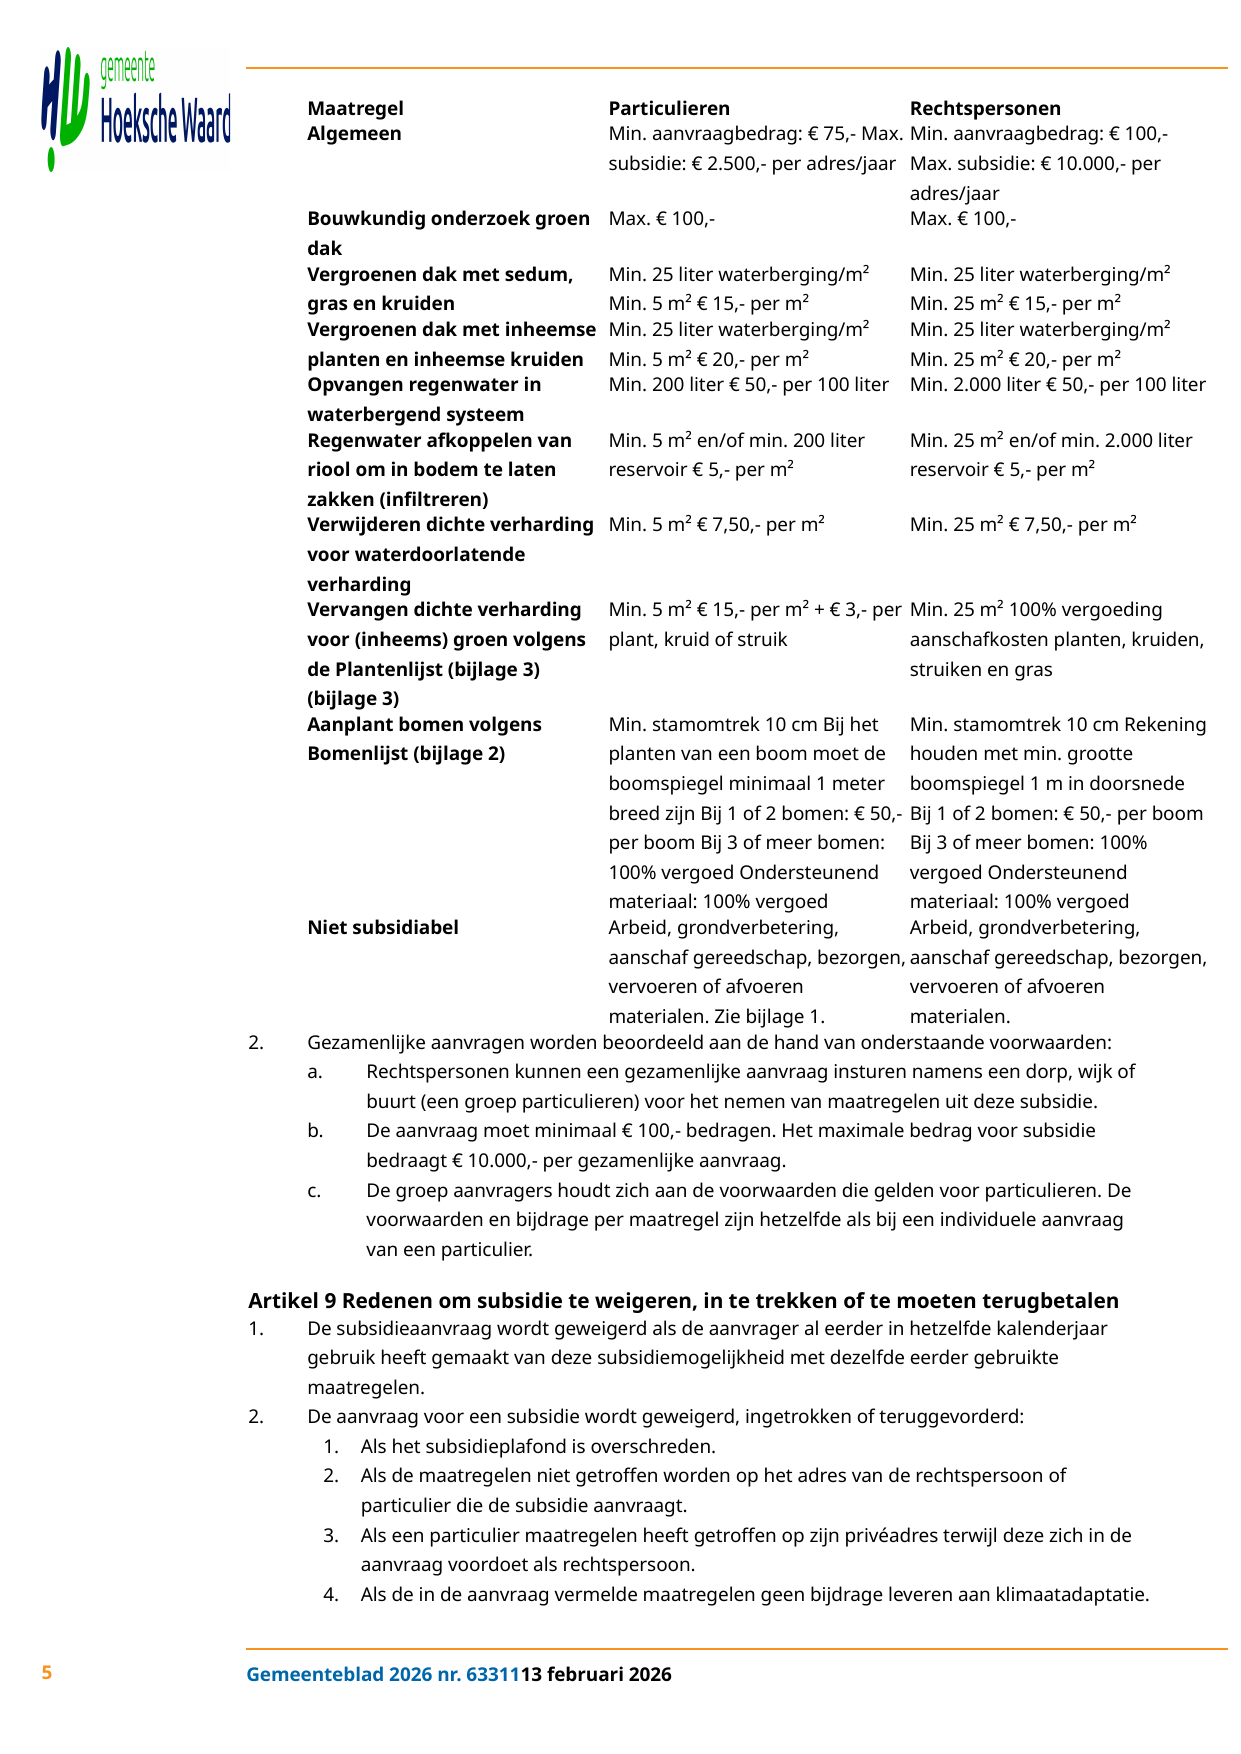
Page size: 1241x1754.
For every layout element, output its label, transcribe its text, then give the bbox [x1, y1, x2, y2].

list De subsidieaanvraag wordt geweigerd als de aanvrager al eerder in hetzelfde kalenderjaar gebruik heeft gemaakt van deze subsidiemogelijkheid met dezelfde eerder gebruikte maatregelen. [248, 1315, 1152, 1400]
list Rechtspersonen kunnen een gezamenlijke aanvraag insturen namens een dorp, wijk of buurt (een groep particulieren) voor het nemen van maatregelen uit deze subsidie. [307, 1058, 1152, 1114]
table_cell Opvangen regenwater in waterbergend systeem [307, 371, 608, 427]
table_cell Min. 25 m² en/of min. 2.000 liter reservoir € 5,- per m² [910, 427, 1211, 512]
table_cell Min. aanvraagbedrag: € 100,- Max. subsidie: € 10.000,- per adres/jaar [910, 121, 1211, 206]
table_cell Max. € 100,- [608, 206, 909, 261]
table_cell Min. 5 m² en/of min. 200 liter reservoir € 5,- per m² [608, 427, 909, 512]
table_cell Vervangen dichte verharding voor (inheems) groen volgens de Plantenlijst (bijlage 3) (bijlage 3) [307, 597, 608, 711]
table_cell Vergroenen dak met sedum, gras en kruiden [307, 261, 608, 316]
list De aanvraag voor een subsidie wordt geweigerd, ingetrokken of teruggevorderd: [248, 1403, 1152, 1429]
table_cell Min. 5 m² € 15,- per m² + € 3,- per plant, kruid of struik [608, 597, 909, 711]
list De groep aanvragers houdt zich aan de voorwaarden die gelden voor particulieren. De voorwaarden en bijdrage per maatregel zijn hetzelfde als bij een individuele aanvraag van een particulier. [307, 1177, 1152, 1262]
table_header Particulieren [608, 95, 909, 121]
table_cell Min. 25 liter waterberging/m² Min. 5 m² € 20,- per m² [608, 316, 909, 371]
list Als het subsidieplafond is overschreden. [323, 1433, 1152, 1459]
table_cell Min. 2.000 liter € 50,- per 100 liter [910, 371, 1211, 427]
table_cell Min. 5 m² € 7,50,- per m² [608, 512, 909, 597]
table_cell Min. 200 liter € 50,- per 100 liter [608, 371, 909, 427]
table_cell Min. 25 m² € 7,50,- per m² [910, 512, 1211, 597]
list De aanvraag moet minimaal € 100,- bedragen. Het maximale bedrag voor subsidie bedraagt € 10.000,- per gezamenlijke aanvraag. [307, 1118, 1152, 1173]
table_cell Min. 25 m² 100% vergoeding aanschafkosten planten, kruiden, struiken en gras [910, 597, 1211, 711]
table_cell Arbeid, grondverbetering, aanschaf gereedschap, bezorgen, vervoeren of afvoeren materialen. [910, 914, 1211, 1029]
table_cell Min. 25 liter waterberging/m² Min. 25 m² € 20,- per m² [910, 316, 1211, 371]
table_cell Min. stamomtrek 10 cm Bij het planten van een boom moet de boomspiegel minimaal 1 meter breed zijn Bij 1 of 2 bomen: € 50,- per boom Bij 3 of meer bomen: 100% vergoed Ondersteunend materiaal: 100% vergoed [608, 711, 909, 914]
table_header Maatregel [307, 95, 608, 121]
table_cell Min. aanvraagbedrag: € 75,- Max. subsidie: € 2.500,- per adres/jaar [608, 121, 909, 206]
list Als een particulier maatregelen heeft getroffen op zijn privéadres terwijl deze zich in de aanvraag voordoet als rechtspersoon. [323, 1522, 1152, 1577]
table_cell Min. 25 liter waterberging/m² Min. 25 m² € 15,- per m² [910, 261, 1211, 316]
table_cell Min. 25 liter waterberging/m² Min. 5 m² € 15,- per m² [608, 261, 909, 316]
picture [41, 47, 231, 172]
table_cell Min. stamomtrek 10 cm Rekening houden met min. grootte boomspiegel 1 m in doorsnede Bij 1 of 2 bomen: € 50,- per boom Bij 3 of meer bomen: 100% vergoed Ondersteunend materiaal: 100% vergoed [910, 711, 1211, 914]
table_cell Niet subsidiabel [307, 914, 608, 1029]
table_cell Regenwater afkoppelen van riool om in bodem te laten zakken (infiltreren) [307, 427, 608, 512]
table_cell Vergroenen dak met inheemse planten en inheemse kruiden [307, 316, 608, 371]
list Als de in de aanvraag vermelde maatregelen geen bijdrage leveren aan klimaatadaptatie. [323, 1581, 1152, 1607]
table_header Rechtspersonen [910, 95, 1211, 121]
table_cell Bouwkundig onderzoek groen dak [307, 206, 608, 261]
table_cell Arbeid, grondverbetering, aanschaf gereedschap, bezorgen, vervoeren of afvoeren materialen. Zie bijlage 1. [608, 914, 909, 1029]
table_cell Algemeen [307, 121, 608, 206]
table_cell Max. € 100,- [910, 206, 1211, 261]
text Artikel 9 Redenen om subsidie te weigeren, in te trekken of te moeten terugbetalen [248, 1286, 1152, 1315]
list Gezamenlijke aanvragen worden beoordeeld aan de hand van onderstaande voorwaarden: [248, 1029, 1152, 1054]
table_cell Verwijderen dichte verharding voor waterdoorlatende verharding [307, 512, 608, 597]
list Als de maatregelen niet getroffen worden op het adres van de rechtspersoon of particulier die de subsidie aanvraagt. [323, 1463, 1152, 1518]
table_cell Aanplant bomen volgens Bomenlijst (bijlage 2) [307, 711, 608, 914]
